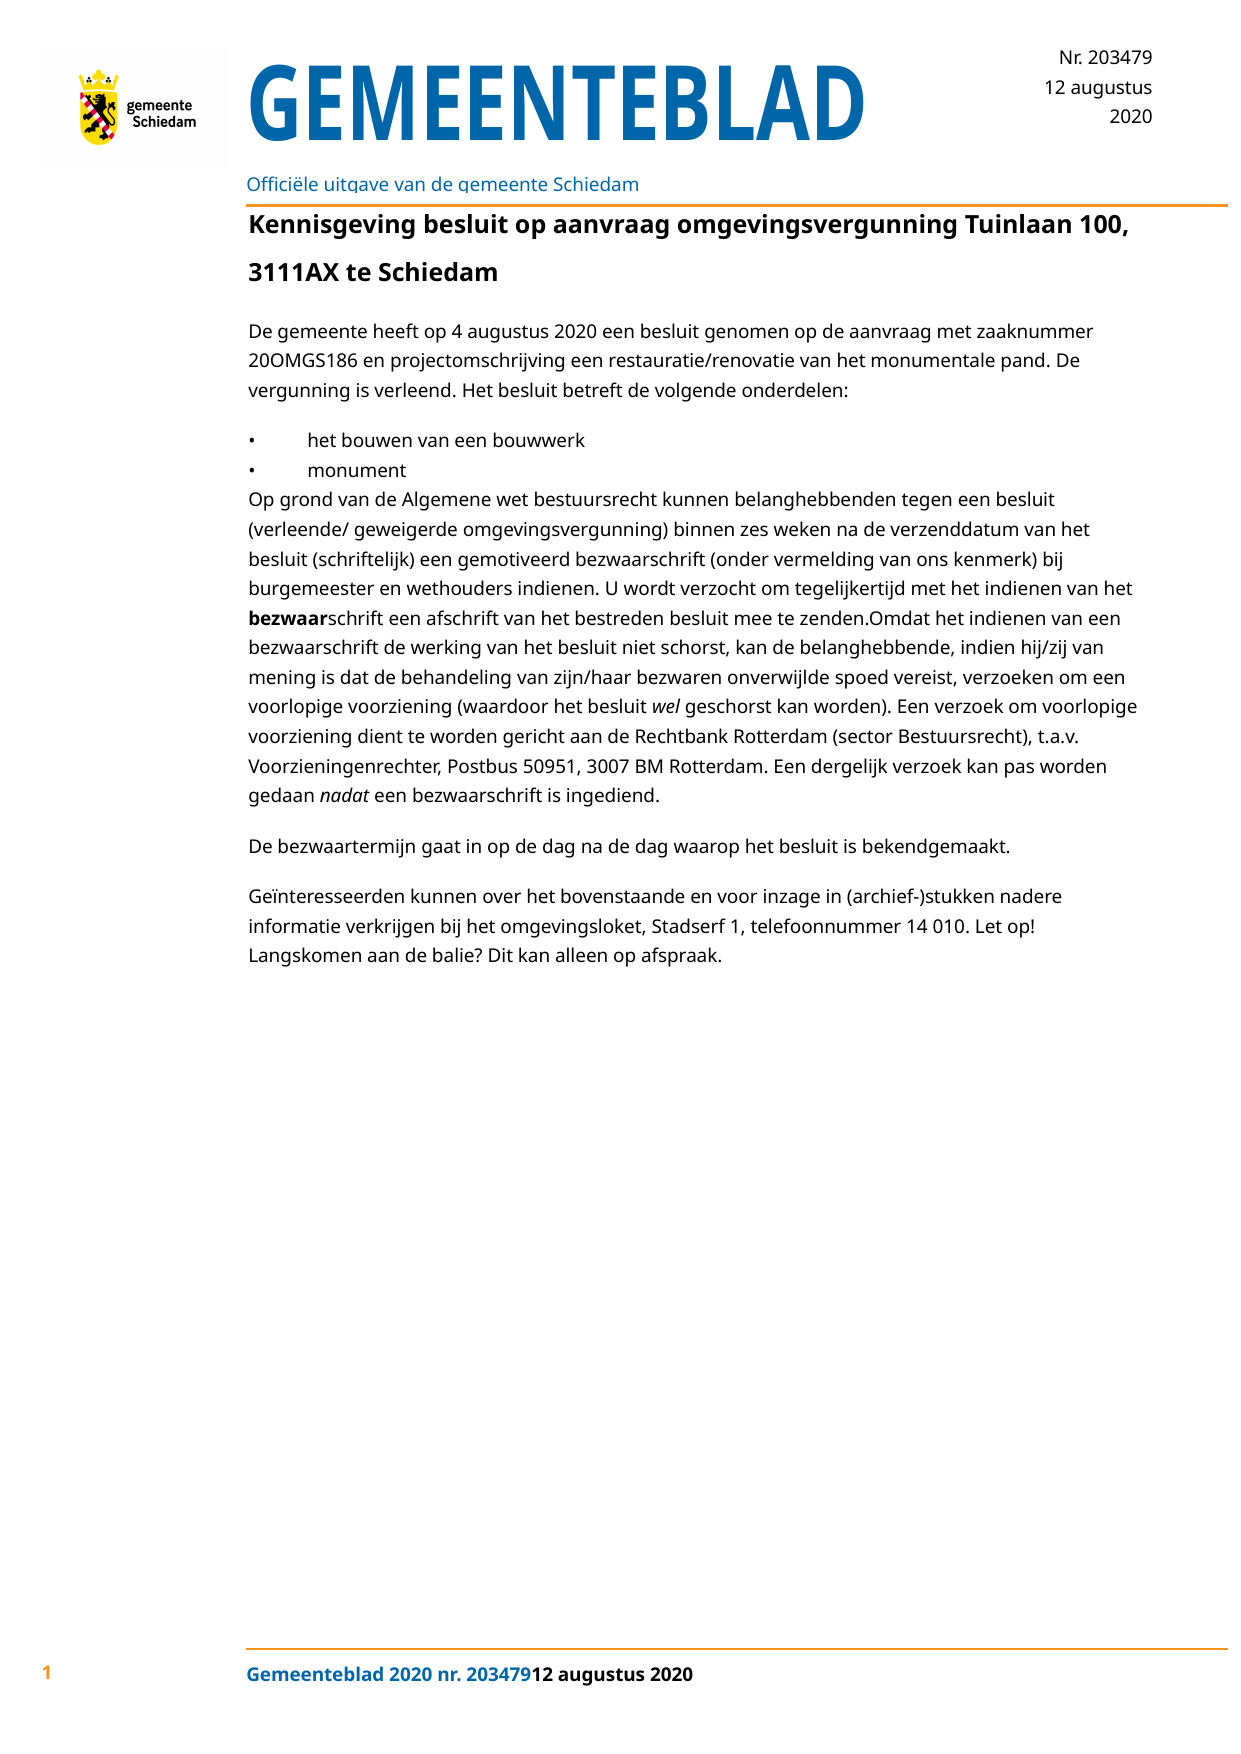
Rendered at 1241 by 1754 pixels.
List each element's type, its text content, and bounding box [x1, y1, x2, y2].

text Kennisgeving besluit op aanvraag omgevingsvergunning Tuinlaan 100, 3111AX te Schiedam [248, 207, 1152, 288]
list monument [248, 457, 1152, 483]
picture [41, 47, 231, 172]
text De gemeente heeft op 4 augustus 2020 een besluit genomen op de aanvraag met zaaknummer 20OMGS186 en projectomschrijving een restauratie/renovatie van het monumentale pand. De vergunning is verleend. Het besluit betreft de volgende onderdelen: [248, 318, 1152, 403]
list het bouwen van een bouwwerk [248, 427, 1152, 453]
text Geïnteresseerden kunnen over het bovenstaande en voor inzage in (archief-)stukken nadere informatie verkrijgen bij het omgevingsloket, Stadserf 1, telefoonnummer 14 010. Let op! Langskomen aan de balie? Dit kan alleen op afspraak. [248, 883, 1152, 968]
text Op grond van de Algemene wet bestuursrecht kunnen belanghebbenden tegen een besluit (verleende/ geweigerde omgevingsvergunning) binnen zes weken na de verzenddatum van het besluit (schriftelijk) een gemotiveerd bezwaarschrift (onder vermelding van ons kenmerk) bij burgemeester en wethouders indienen. U wordt verzocht om tegelijkertijd met het indienen van het bezwaarschrift een afschrift van het bestreden besluit mee te zenden.Omdat het indienen van een bezwaarschrift de werking van het besluit niet schorst, kan de belanghebbende, indien hij/zij van mening is dat de behandeling van zijn/haar bezwaren onverwijlde spoed vereist, verzoeken om een voorlopige voorziening (waardoor het besluit wel geschorst kan worden). Een verzoek om voorlopige voorziening dient te worden gericht aan de Rechtbank Rotterdam (sector Bestuursrecht), t.a.v. Voorzieningenrechter, Postbus 50951, 3007 BM Rotterdam. Een dergelijk verzoek kan pas worden gedaan nadat een bezwaarschrift is ingediend. [248, 487, 1152, 808]
text De bezwaartermijn gaat in op de dag na de dag waarop het besluit is bekendgemaakt. [248, 833, 1152, 859]
